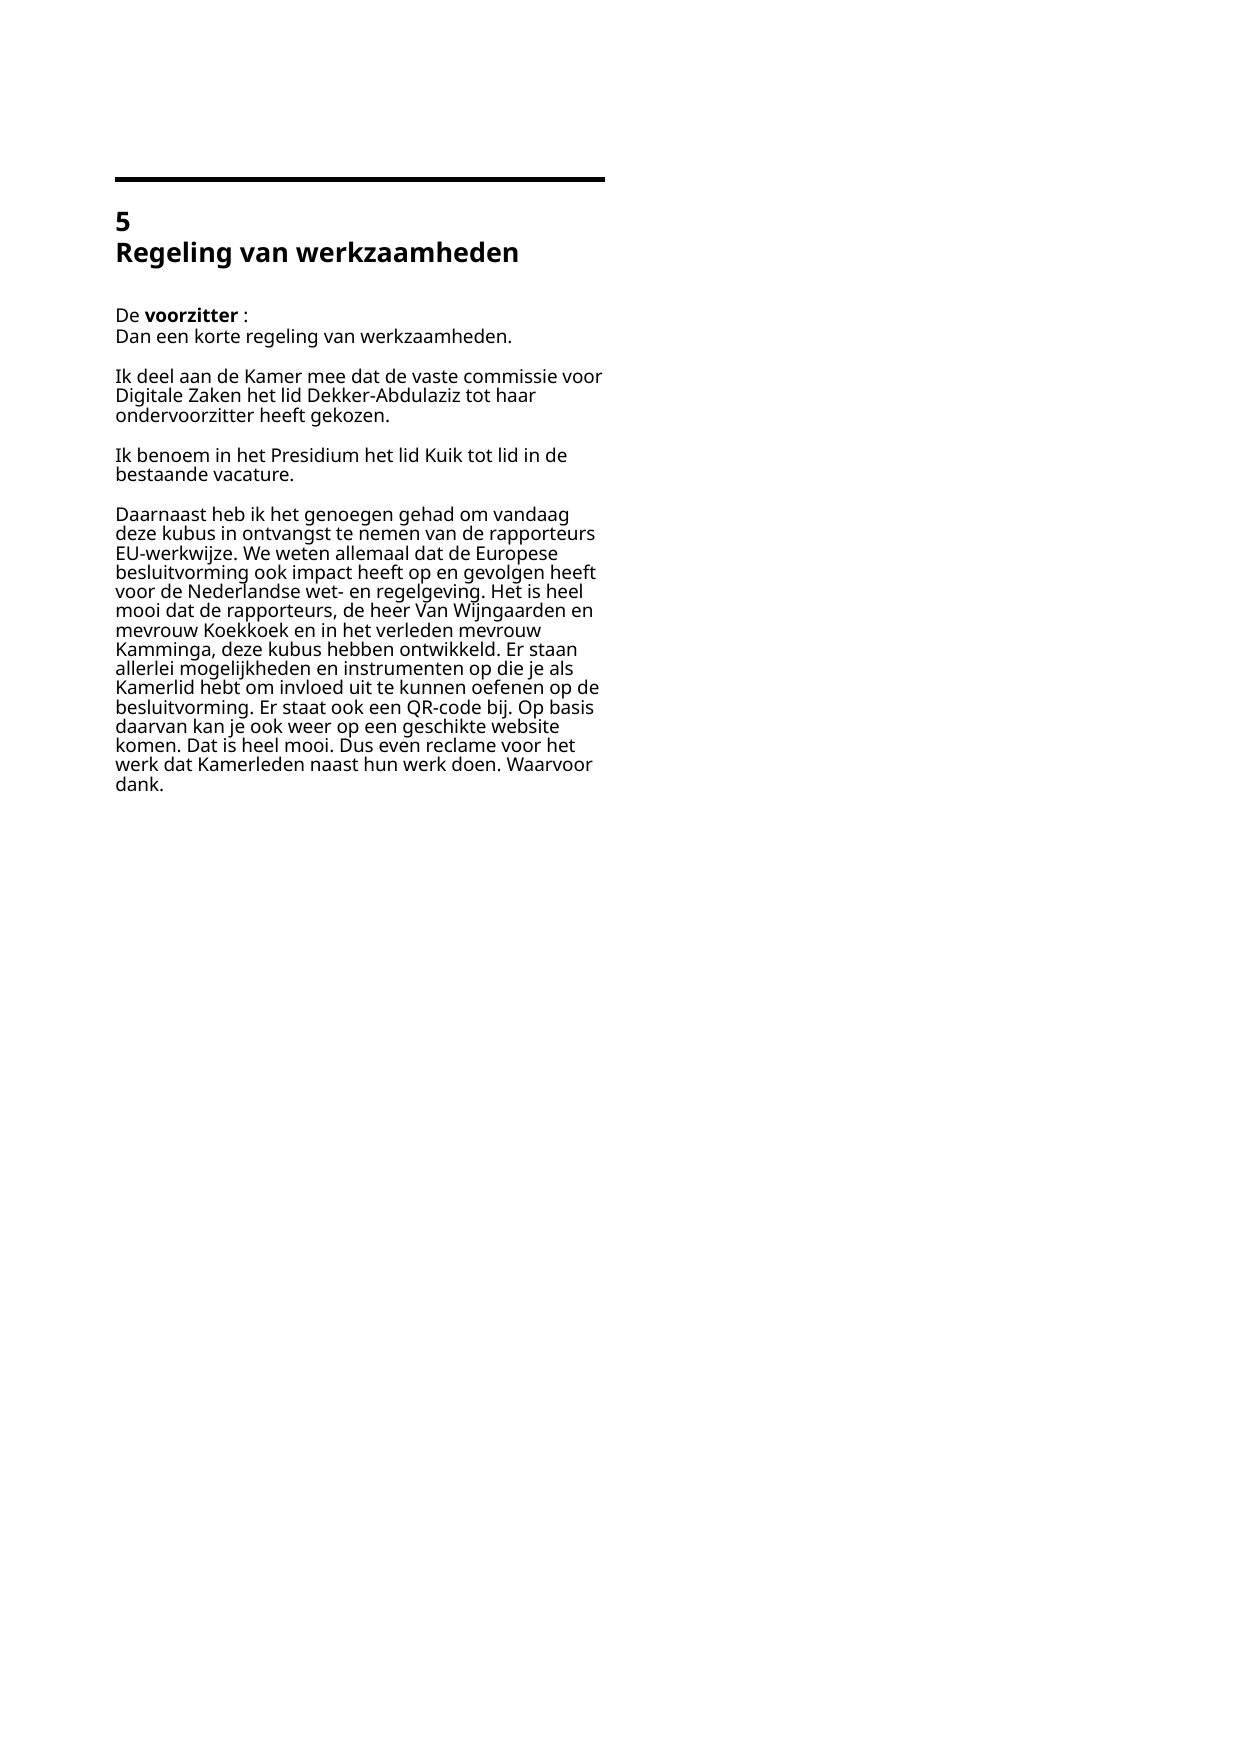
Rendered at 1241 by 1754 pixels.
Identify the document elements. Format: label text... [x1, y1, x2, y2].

text Dan een korte regeling van werkzaamheden. [115, 328, 605, 347]
text 5 [115, 203, 605, 239]
text Ik benoem in het Presidium het lid Kuik tot lid in de bestaande vacature. [115, 447, 605, 485]
text De voorzitter : [115, 302, 605, 328]
text Regeling van werkzaamheden [115, 239, 605, 283]
text Daarnaast heb ik het genoegen gehad om vandaag deze kubus in ontvangst te nemen van de rapporteurs EU-werkwijze. We weten allemaal dat de Europese besluitvorming ook impact heeft op en gevolgen heeft voor de Nederlandse wet- en regelgeving. Het is heel mooi dat de rapporteurs, de heer Van Wijngaarden en mevrouw Koekkoek en in het verleden mevrouw Kamminga, deze kubus hebben ontwikkeld. Er staan allerlei mogelijkheden en instrumenten op die je als Kamerlid hebt om invloed uit te kunnen oefenen op de besluitvorming. Er staat ook een QR-code bij. Op basis daarvan kan je ook weer op een geschikte website komen. Dat is heel mooi. Dus even reclame voor het werk dat Kamerleden naast hun werk doen. Waarvoor dank. [115, 506, 605, 795]
text Ik deel aan de Kamer mee dat de vaste commissie voor Digitale Zaken het lid Dekker-Abdulaziz tot haar ondervoorzitter heeft gekozen. [115, 368, 605, 426]
